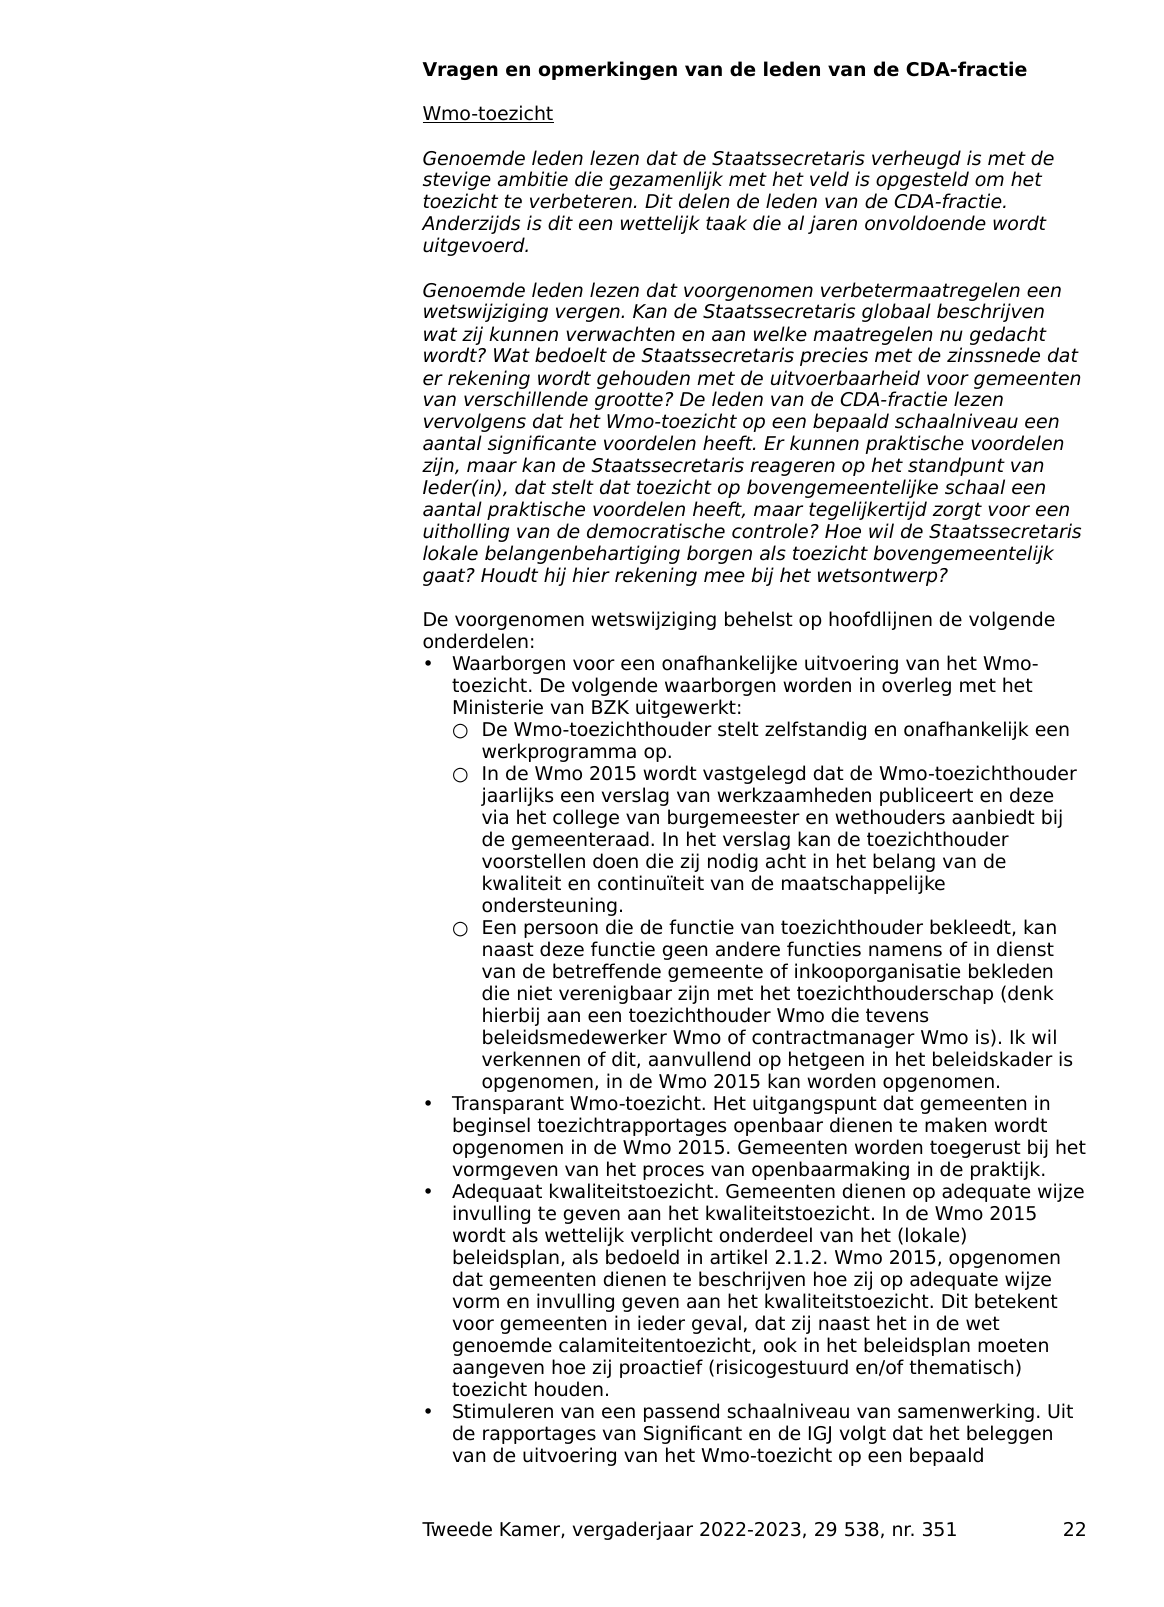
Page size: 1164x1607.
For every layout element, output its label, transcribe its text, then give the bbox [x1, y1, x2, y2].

text • Waarborgen voor een onafhankelijke uitvoering van het Wmo-toezicht. De volgende waarborgen worden in overleg met het Ministerie van BZK uitgewerkt: [422, 653, 1087, 719]
text Genoemde leden lezen dat voorgenomen verbetermaatregelen een wetswijziging vergen. Kan de Staatssecretaris globaal beschrijven wat zij kunnen verwachten en aan welke maatregelen nu gedacht wordt? Wat bedoelt de Staatssecretaris precies met de zinssnede dat er rekening wordt gehouden met de uitvoerbaarheid voor gemeenten van verschillende grootte? De leden van de CDA-fractie lezen vervolgens dat het Wmo-toezicht op een bepaald schaalniveau een aantal significante voordelen heeft. Er kunnen praktische voordelen zijn, maar kan de Staatssecretaris reageren op het standpunt van Ieder(in), dat stelt dat toezicht op bovengemeentelijke schaal een aantal praktische voordelen heeft, maar tegelijkertijd zorgt voor een uitholling van de democratische controle? Hoe wil de Staatssecretaris lokale belangenbehartiging borgen als toezicht bovengemeentelijk gaat? Houdt hij hier rekening mee bij het wetsontwerp? [422, 279, 1087, 587]
text • Stimuleren van een passend schaalniveau van samenwerking. Uit de rapportages van Significant en de IGJ volgt dat het beleggen van de uitvoering van het Wmo-toezicht op een bepaald [422, 1401, 1087, 1467]
text ○ In de Wmo 2015 wordt vastgelegd dat de Wmo-toezichthouder jaarlijks een verslag van werkzaamheden publiceert en deze via het college van burgemeester en wethouders aanbiedt bij de gemeenteraad. In het verslag kan de toezichthouder voorstellen doen die zij nodig acht in het belang van de kwaliteit en continuïteit van de maatschappelijke ondersteuning. [452, 763, 1087, 917]
text ○ De Wmo-toezichthouder stelt zelfstandig en onafhankelijk een werkprogramma op. [452, 719, 1087, 763]
text De voorgenomen wetswijziging behelst op hoofdlijnen de volgende onderdelen: [422, 609, 1087, 653]
subtitle Vragen en opmerkingen van de leden van de CDA-fractie [422, 59, 1087, 81]
text Genoemde leden lezen dat de Staatssecretaris verheugd is met de stevige ambitie die gezamenlijk met het veld is opgesteld om het toezicht te verbeteren. Dit delen de leden van de CDA-fractie. Anderzijds is dit een wettelijk taak die al jaren onvoldoende wordt uitgevoerd. [422, 147, 1087, 257]
text • Transparant Wmo-toezicht. Het uitgangspunt dat gemeenten in beginsel toezichtrapportages openbaar dienen te maken wordt opgenomen in de Wmo 2015. Gemeenten worden toegerust bij het vormgeven van het proces van openbaarmaking in de praktijk. [422, 1093, 1087, 1181]
subtitle Wmo-toezicht [422, 103, 1087, 125]
text • Adequaat kwaliteitstoezicht. Gemeenten dienen op adequate wijze invulling te geven aan het kwaliteitstoezicht. In de Wmo 2015 wordt als wettelijk verplicht onderdeel van het (lokale) beleidsplan, als bedoeld in artikel 2.1.2. Wmo 2015, opgenomen dat gemeenten dienen te beschrijven hoe zij op adequate wijze vorm en invulling geven aan het kwaliteitstoezicht. Dit betekent voor gemeenten in ieder geval, dat zij naast het in de wet genoemde calamiteitentoezicht, ook in het beleidsplan moeten aangeven hoe zij proactief (risicogestuurd en/of thematisch) toezicht houden. [422, 1181, 1087, 1401]
text ○ Een persoon die de functie van toezichthouder bekleedt, kan naast deze functie geen andere functies namens of in dienst van de betreffende gemeente of inkooporganisatie bekleden die niet verenigbaar zijn met het toezichthouderschap (denk hierbij aan een toezichthouder Wmo die tevens beleidsmedewerker Wmo of contractmanager Wmo is). Ik wil verkennen of dit, aanvullend op hetgeen in het beleidskader is opgenomen, in de Wmo 2015 kan worden opgenomen. [452, 917, 1087, 1093]
